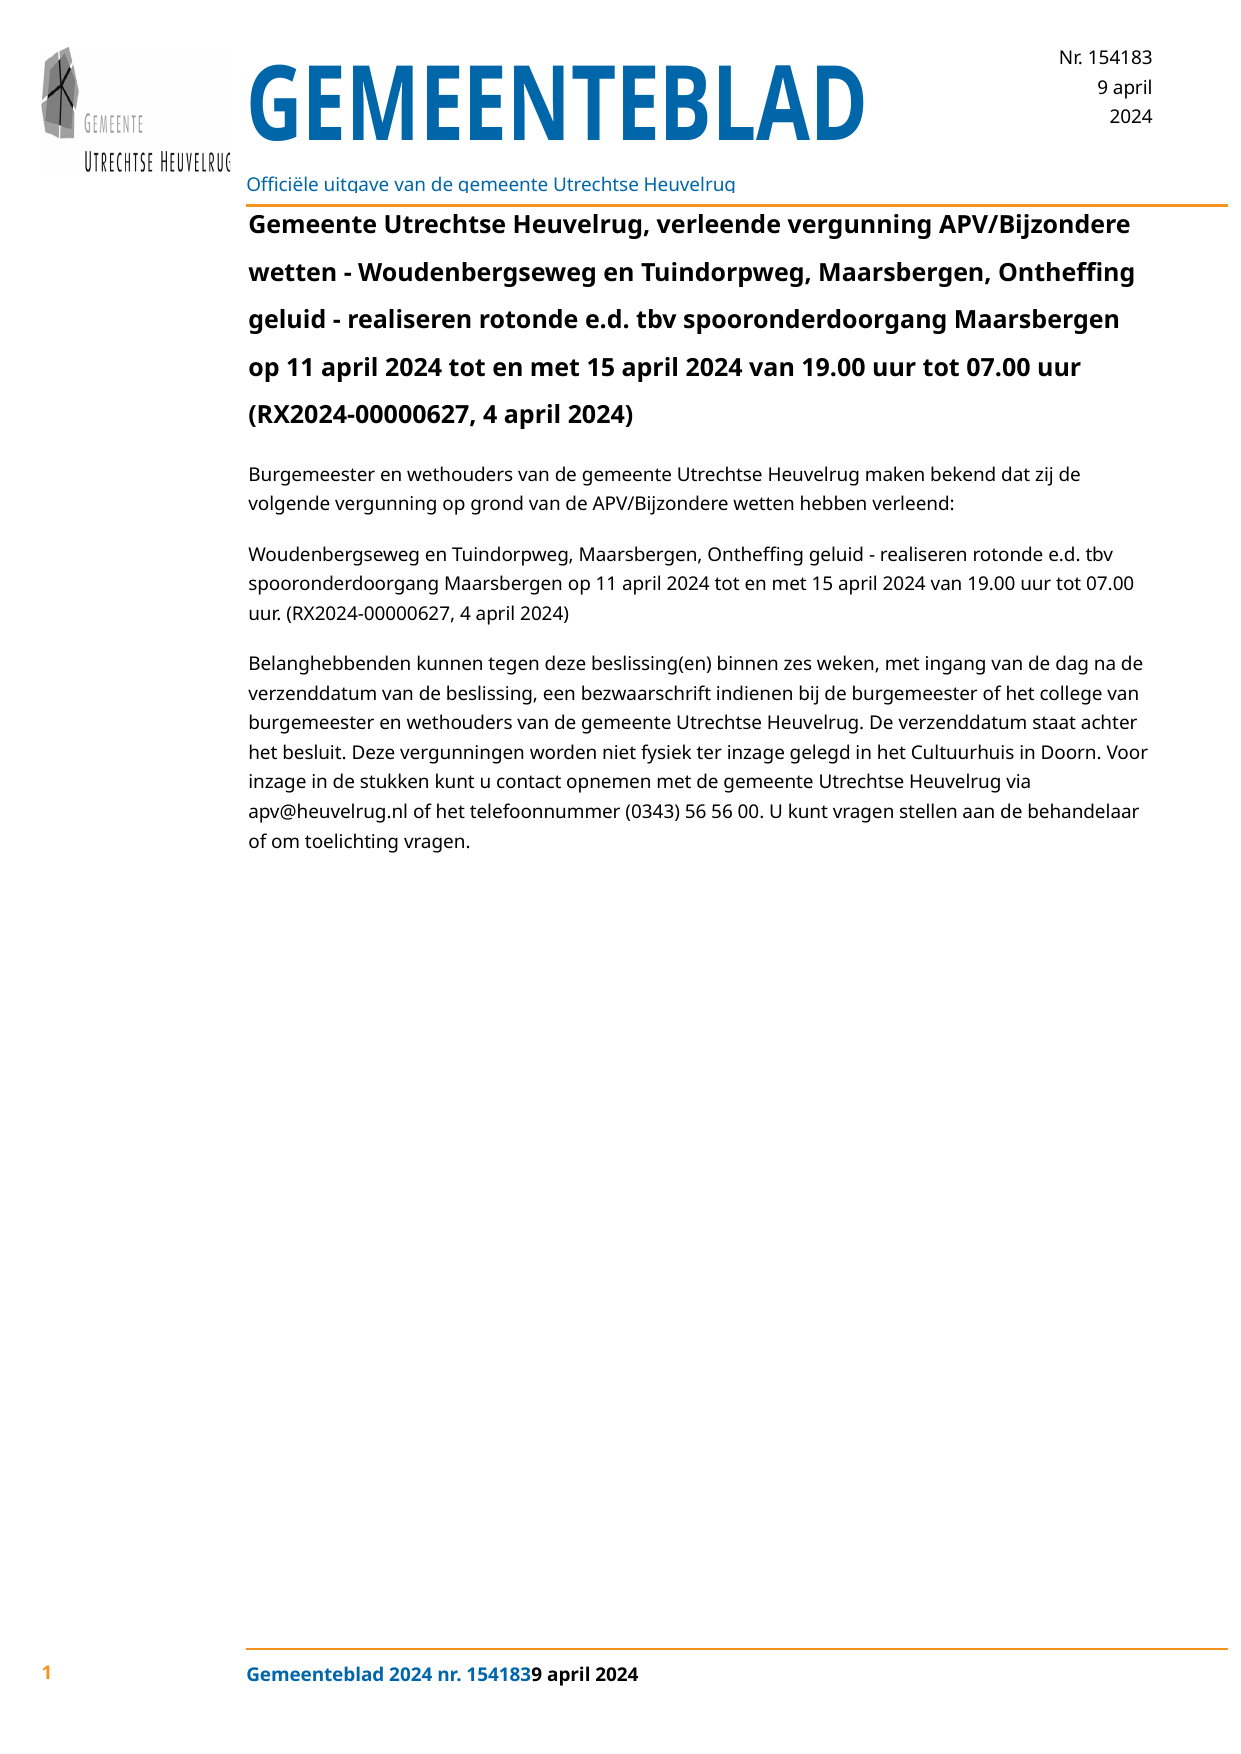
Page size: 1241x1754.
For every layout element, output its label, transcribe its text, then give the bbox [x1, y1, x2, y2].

picture [41, 47, 231, 172]
text Woudenbergseweg en Tuindorpweg, Maarsbergen, Ontheffing geluid - realiseren rotonde e.d. tbv spooronderdoorgang Maarsbergen op 11 april 2024 tot en met 15 april 2024 van 19.00 uur tot 07.00 uur. (RX2024-00000627, 4 april 2024) [248, 541, 1152, 626]
text Gemeente Utrechtse Heuvelrug, verleende vergunning APV/Bijzondere wetten - Woudenbergseweg en Tuindorpweg, Maarsbergen, Ontheffing geluid - realiseren rotonde e.d. tbv spooronderdoorgang Maarsbergen op 11 april 2024 tot en met 15 april 2024 van 19.00 uur tot 07.00 uur (RX2024-00000627, 4 april 2024) [248, 207, 1152, 431]
text Belanghebbenden kunnen tegen deze beslissing(en) binnen zes weken, met ingang van de dag na de verzenddatum van de beslissing, een bezwaarschrift indienen bij de burgemeester of het college van burgemeester en wethouders van de gemeente Utrechtse Heuvelrug. De verzenddatum staat achter het besluit. Deze vergunningen worden niet fysiek ter inzage gelegd in het Cultuurhuis in Doorn. Voor inzage in de stukken kunt u contact opnemen met de gemeente Utrechtse Heuvelrug via apv@heuvelrug.nl of het telefoonnummer (0343) 56 56 00. U kunt vragen stellen aan de behandelaar of om toelichting vragen. [248, 650, 1152, 853]
text Burgemeester en wethouders van de gemeente Utrechtse Heuvelrug maken bekend dat zij de volgende vergunning op grond van de APV/Bijzondere wetten hebben verleend: [248, 461, 1152, 516]
